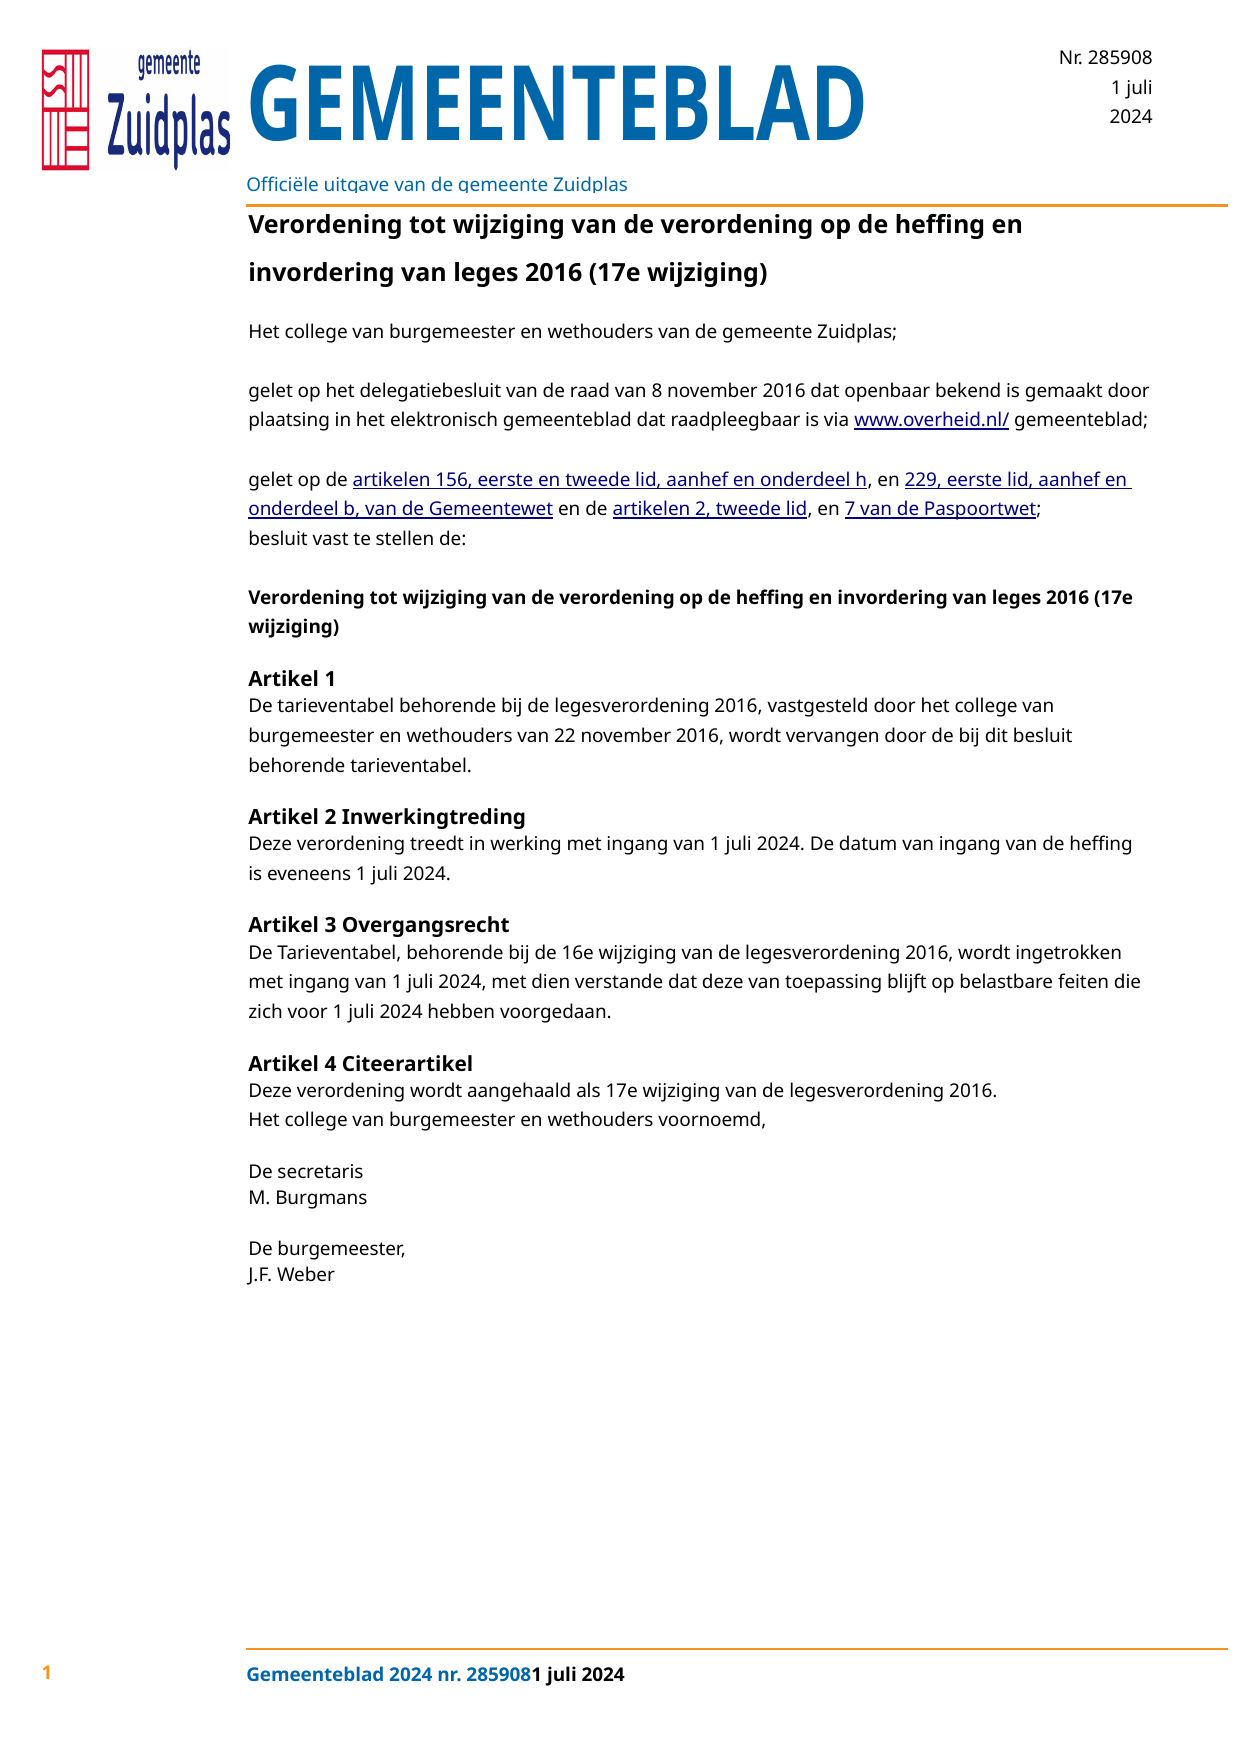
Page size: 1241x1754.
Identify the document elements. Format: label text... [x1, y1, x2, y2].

text De burgemeester, [248, 1235, 1152, 1261]
text De tarieventabel behorende bij de legesverordening 2016, vastgesteld door het college van burgemeester en wethouders van 22 november 2016, wordt vervangen door de bij dit besluit behorende tarieventabel. [248, 693, 1152, 777]
text M. Burgmans [248, 1184, 1152, 1209]
text gelet op het delegatiebesluit van de raad van 8 november 2016 dat openbaar bekend is gemaakt door plaatsing in het elektronisch gemeenteblad dat raadpleegbaar is via www.overheid.nl/ gemeenteblad; [248, 377, 1152, 432]
text De secretaris [248, 1158, 1152, 1184]
text Artikel 2 Inwerkingtreding [248, 802, 1152, 831]
text Het college van burgemeester en wethouders voornoemd, [248, 1107, 1152, 1132]
text Artikel 3 Overgangsrecht [248, 911, 1152, 939]
text Verordening tot wijziging van de verordening op de heffing en invordering van leges 2016 (17e wijziging) [248, 207, 1152, 288]
text J.F. Weber [248, 1261, 1152, 1287]
text Verordening tot wijziging van de verordening op de heffing en invordering van leges 2016 (17e wijziging) [248, 584, 1152, 639]
text besluit vast te stellen de: [248, 525, 1152, 551]
text Het college van burgemeester en wethouders van de gemeente Zuidplas; [248, 318, 1152, 344]
picture [41, 47, 231, 172]
text Deze verordening wordt aangehaald als 17e wijziging van de legesverordening 2016. [248, 1077, 1152, 1103]
text Artikel 4 Citeerartikel [248, 1049, 1152, 1077]
text Artikel 1 [248, 664, 1152, 693]
text gelet op de artikelen 156, eerste en tweede lid, aanhef en onderdeel h, en 229, eerste lid, aanhef en onderdeel b, van de Gemeentewet en de artikelen 2, tweede lid, en 7 van de Paspoortwet; [248, 466, 1152, 521]
text De Tarieventabel, behorende bij de 16e wijziging van de legesverordening 2016, wordt ingetrokken met ingang van 1 juli 2024, met dien verstande dat deze van toepassing blijft op belastbare feiten die zich voor 1 juli 2024 hebben voorgedaan. [248, 939, 1152, 1024]
text Deze verordening treedt in werking met ingang van 1 juli 2024. De datum van ingang van de heffing is eveneens 1 juli 2024. [248, 831, 1152, 886]
